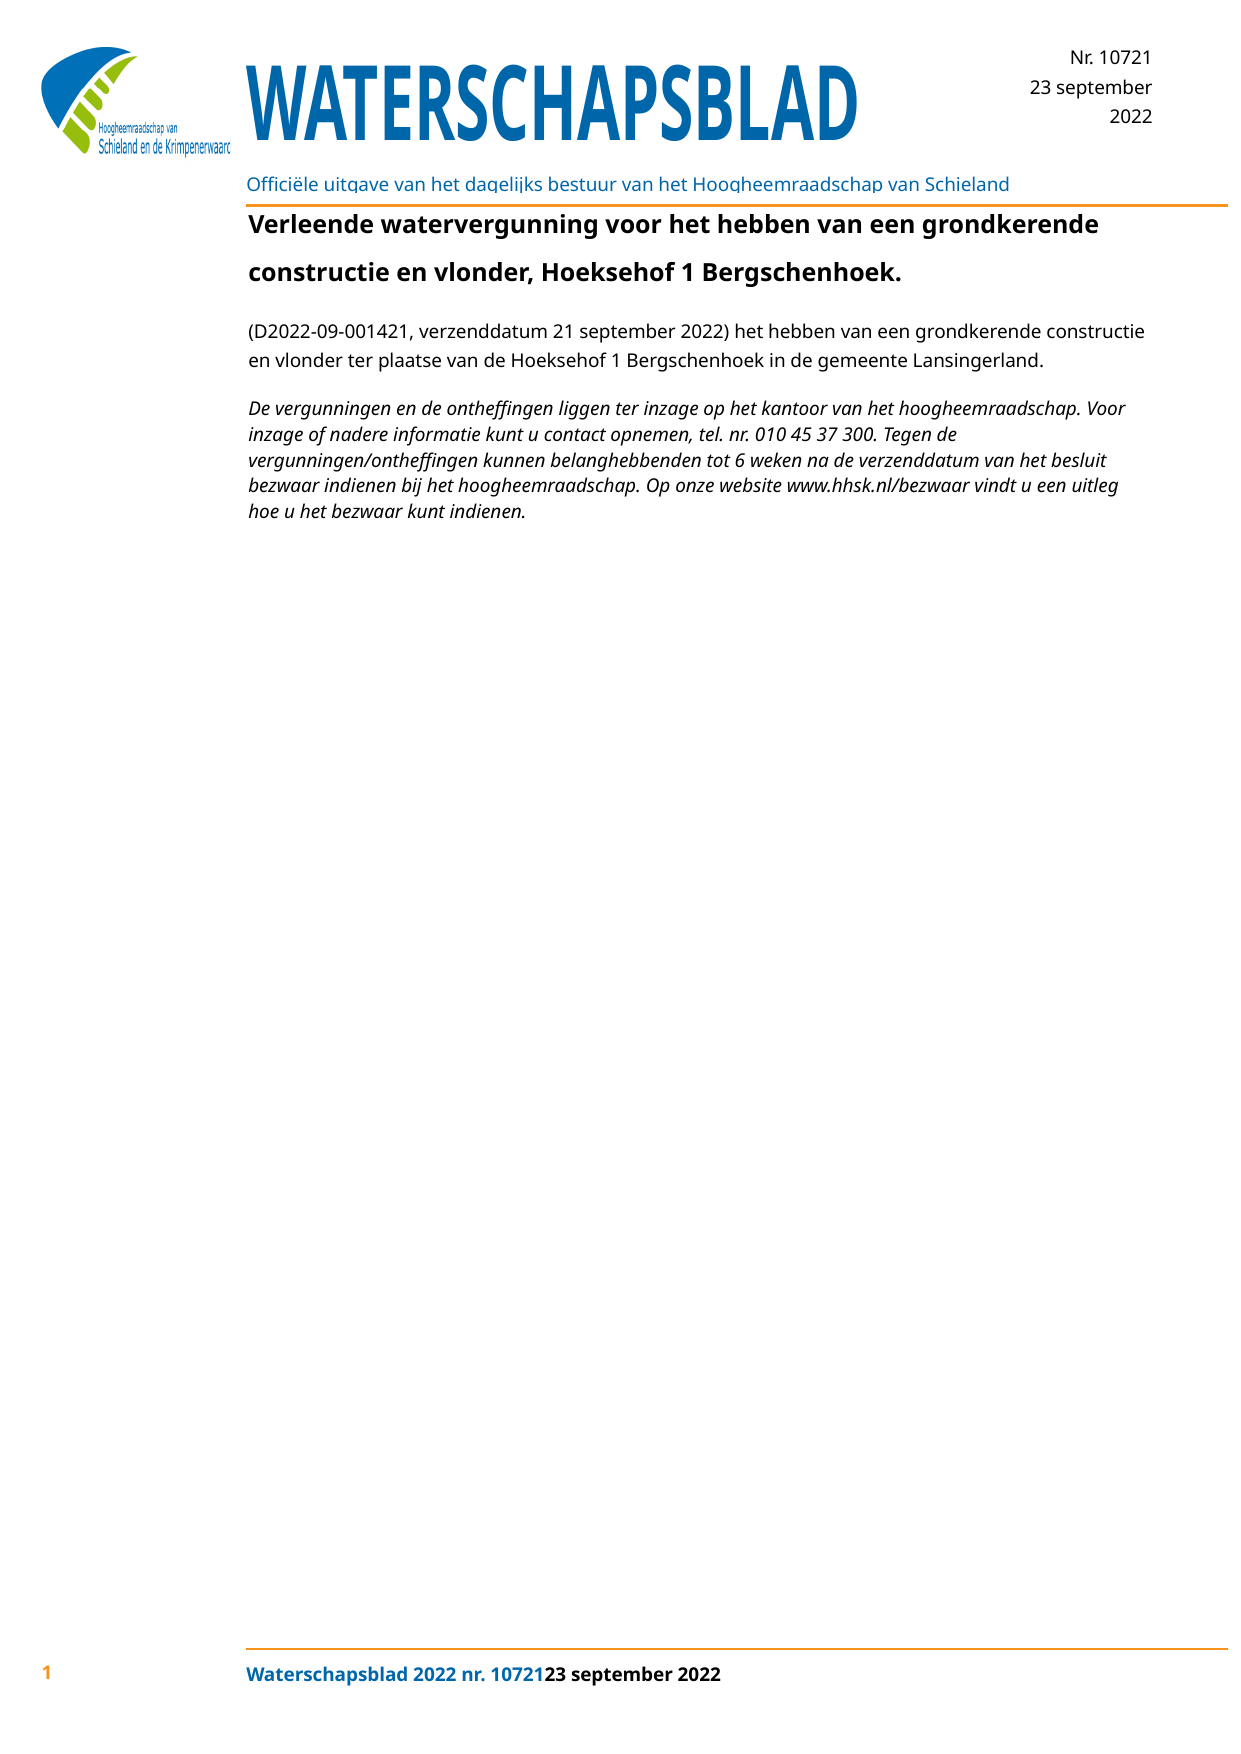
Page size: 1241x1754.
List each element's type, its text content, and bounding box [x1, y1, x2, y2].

text Verleende watervergunning voor het hebben van een grondkerende constructie en vlonder, Hoeksehof 1 Bergschenhoek. [248, 207, 1152, 288]
text De vergunningen en de ontheffingen liggen ter inzage op het kantoor van het hoogheemraadschap. Voor inzage of nadere informatie kunt u contact opnemen, tel. nr. 010 45 37 300. Tegen de vergunningen/ontheffingen kunnen belanghebbenden tot 6 weken na de verzenddatum van het besluit bezwaar indienen bij het hoogheemraadschap. Op onze website www.hhsk.nl/bezwaar vindt u een uitleg hoe u het bezwaar kunt indienen. [248, 395, 1152, 524]
text (D2022-09-001421, verzenddatum 21 september 2022) het hebben van een grondkerende constructie en vlonder ter plaatse van de Hoeksehof 1 Bergschenhoek in de gemeente Lansingerland. [248, 318, 1152, 373]
picture [41, 47, 231, 172]
